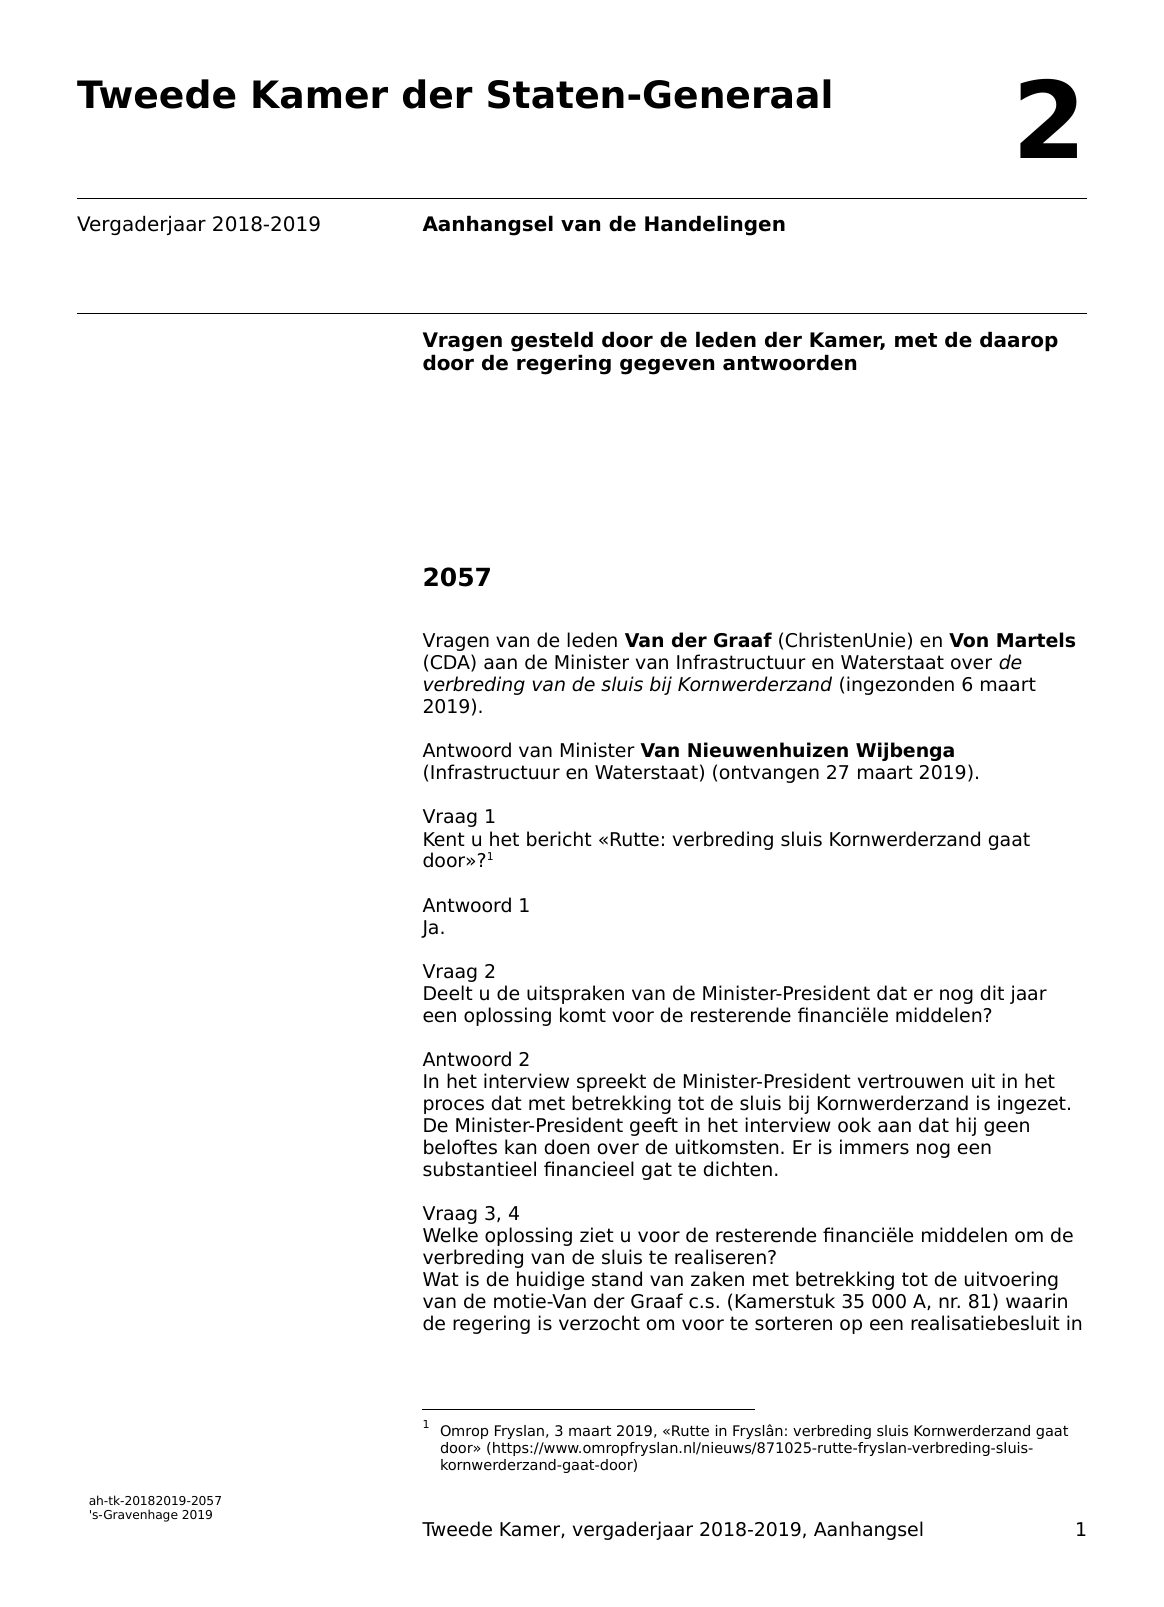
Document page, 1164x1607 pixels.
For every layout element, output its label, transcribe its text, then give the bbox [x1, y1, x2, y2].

text Antwoord 1 [422, 894, 1087, 917]
text ah-tk-20182019-2057 [88, 1494, 323, 1508]
text Kent u het bericht «Rutte: verbreding sluis Kornwerderzand gaat door»? [422, 828, 1087, 872]
text Vraag 2 [422, 961, 1087, 983]
text Vraag 3, 4 [422, 1203, 1087, 1225]
text 2057 [422, 563, 1087, 592]
table_header Tweede Kamer der Staten-Generaal [77, 59, 886, 198]
table_header 2 [886, 59, 1087, 198]
table_cell Aanhangsel van de Handelingen [422, 199, 1087, 313]
text Wat is de huidige stand van zaken met betrekking tot de uitvoering van de motie-Van der Graaf c.s. (Kamerstuk 35 000 A, nr. 81) waarin de regering is verzocht om voor te sorteren op een realisatiebesluit in [422, 1269, 1087, 1335]
text Ja. [422, 917, 1087, 938]
text In het interview spreekt de Minister-President vertrouwen uit in het proces dat met betrekking tot de sluis bij Kornwerderzand is ingezet. De Minister-President geeft in het interview ook aan dat hij geen beloftes kan doen over de uitkomsten. Er is immers nog een substantieel financieel gat te dichten. [422, 1071, 1087, 1181]
text 's-Gravenhage 2019 [88, 1508, 323, 1522]
text Antwoord 2 [422, 1049, 1087, 1071]
table_cell [77, 314, 422, 375]
text Antwoord van Minister Van Nieuwenhuizen Wijbenga (Infrastructuur en Waterstaat) (ontvangen 27 maart 2019). [422, 740, 1087, 784]
text Welke oplossing ziet u voor de resterende financiële middelen om de verbreding van de sluis te realiseren? [422, 1225, 1087, 1269]
table_cell Vergaderjaar 2018-2019 [77, 199, 422, 313]
text Deelt u de uitspraken van de Minister-President dat er nog dit jaar een oplossing komt voor de resterende financiële middelen? [422, 983, 1087, 1027]
text Omrop Fryslan, 3 maart 2019, «Rutte in Fryslân: verbreding sluis Kornwerderzand gaat door» (https://www.omropfryslan.nl/nieuws/871025-rutte-fryslan-verbreding-sluis-kornwerderzand-gaat-door) [422, 1418, 1087, 1474]
text Vraag 1 [422, 806, 1087, 828]
table_cell Vragen gesteld door de leden der Kamer, met de daarop door de regering gegeven antwoorden [422, 314, 1087, 375]
text Vragen van de leden Van der Graaf (ChristenUnie) en Von Martels (CDA) aan de Minister van Infrastructuur en Waterstaat over de verbreding van de sluis bij Kornwerderzand (ingezonden 6 maart 2019). [422, 630, 1087, 718]
